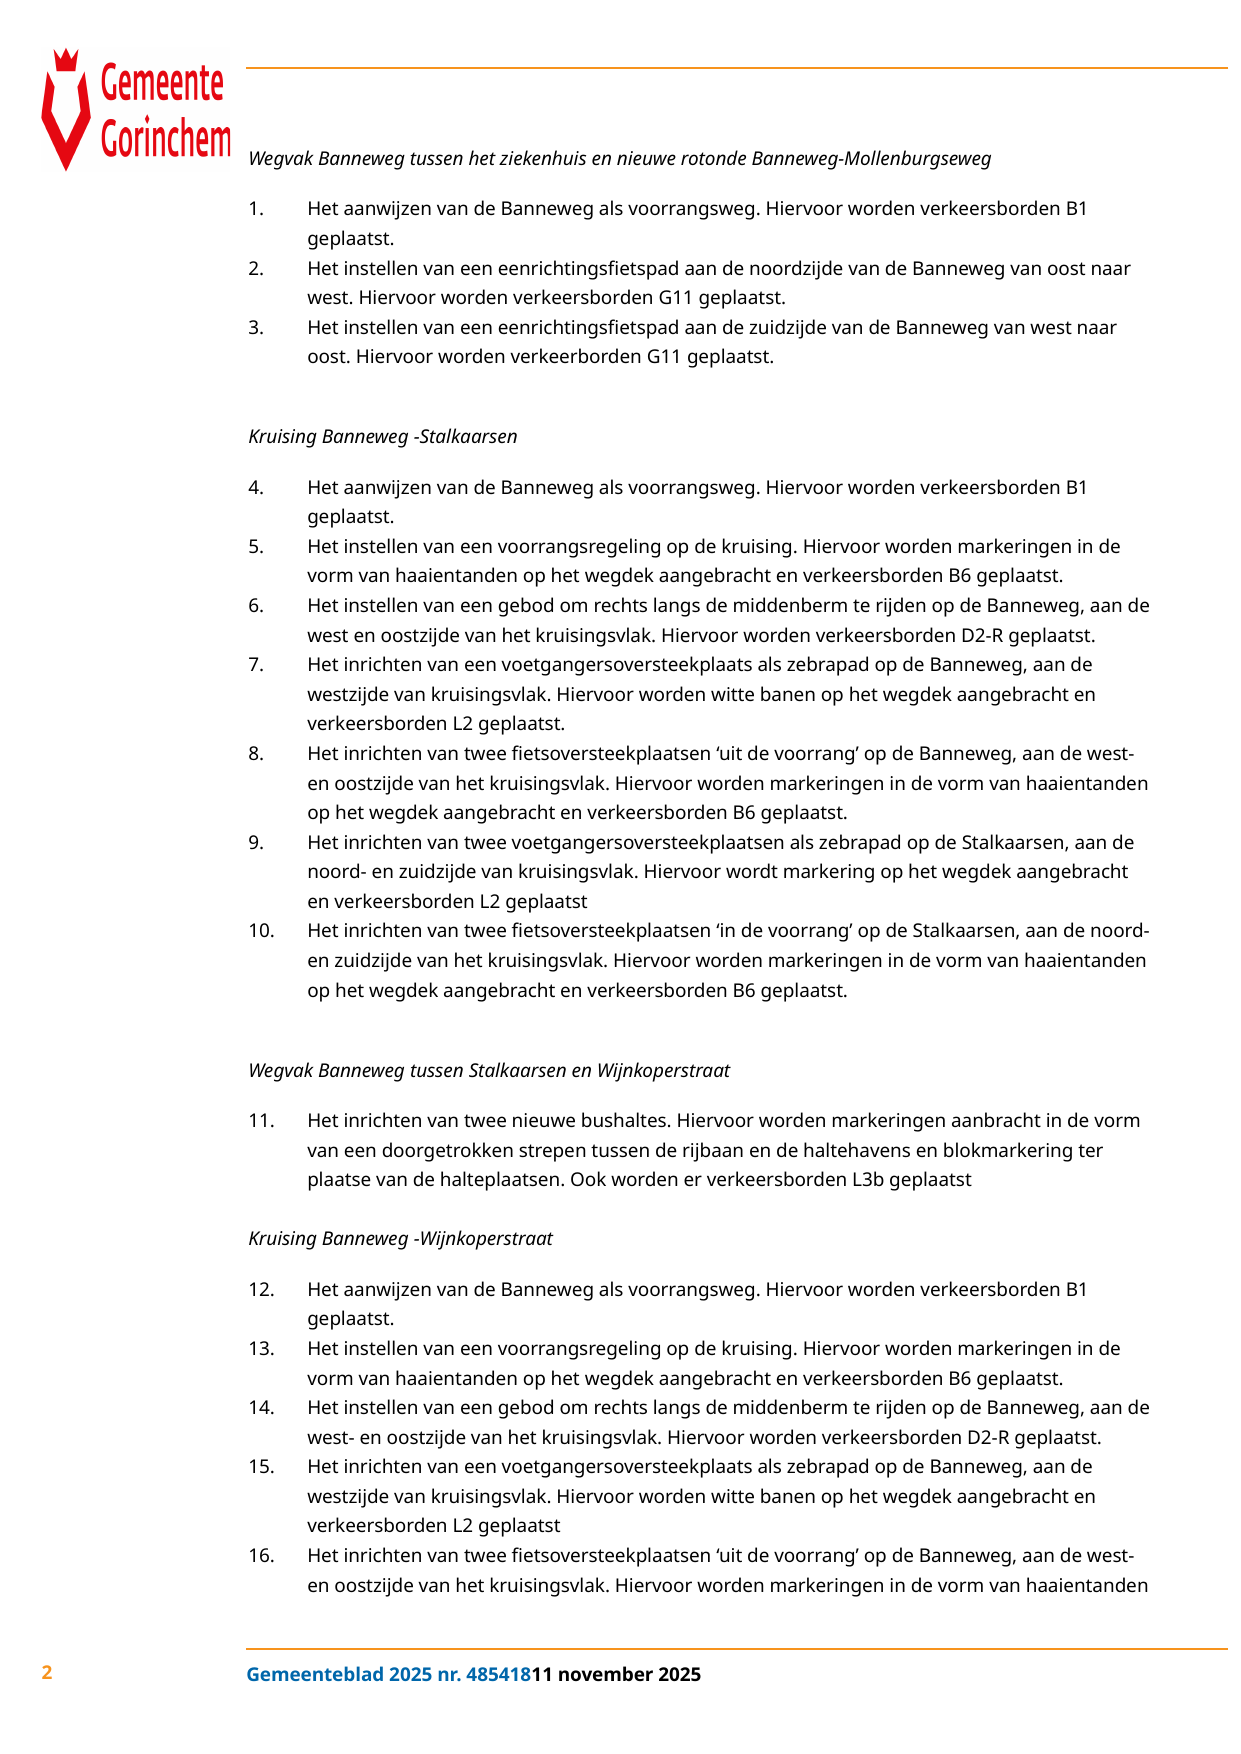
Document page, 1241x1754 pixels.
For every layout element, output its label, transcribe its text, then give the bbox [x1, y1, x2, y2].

text Wegvak Banneweg tussen Stalkaarsen en Wijnkoperstraat [248, 1057, 1152, 1083]
list Het instellen van een gebod om rechts langs de middenberm te rijden op de Banneweg, aan de west- en oostzijde van het kruisingsvlak. Hiervoor worden verkeersborden D2-R geplaatst. [248, 1394, 1152, 1450]
list Het inrichten van twee fietsoversteekplaatsen ‘uit de voorrang’ op de Banneweg, aan de west- en oostzijde van het kruisingsvlak. Hiervoor worden markeringen in de vorm van haaientanden [248, 1542, 1152, 1598]
list Het inrichten van twee fietsoversteekplaatsen ‘uit de voorrang’ op de Banneweg, aan de west- en oostzijde van het kruisingsvlak. Hiervoor worden markeringen in de vorm van haaientanden op het wegdek aangebracht en verkeersborden B6 geplaatst. [248, 740, 1152, 825]
text Kruising Banneweg -Stalkaarsen [248, 423, 1152, 449]
list Het inrichten van twee nieuwe bushaltes. Hiervoor worden markeringen aanbracht in de vorm van een doorgetrokken strepen tussen de rijbaan en de haltehavens en blokmarkering ter plaatse van de halteplaatsen. Ook worden er verkeersborden L3b geplaatst [248, 1107, 1152, 1192]
list Het instellen van een eenrichtingsfietspad aan de noordzijde van de Banneweg van oost naar west. Hiervoor worden verkeersborden G11 geplaatst. [248, 255, 1152, 310]
list Het instellen van een voorrangsregeling op de kruising. Hiervoor worden markeringen in de vorm van haaientanden op het wegdek aangebracht en verkeersborden B6 geplaatst. [248, 533, 1152, 588]
list Het aanwijzen van de Banneweg als voorrangsweg. Hiervoor worden verkeersborden B1 geplaatst. [248, 1276, 1152, 1331]
list Het instellen van een gebod om rechts langs de middenberm te rijden op de Banneweg, aan de west en oostzijde van het kruisingsvlak. Hiervoor worden verkeersborden D2-R geplaatst. [248, 592, 1152, 648]
list Het inrichten van twee fietsoversteekplaatsen ‘in de voorrang’ op de Stalkaarsen, aan de noord- en zuidzijde van het kruisingsvlak. Hiervoor worden markeringen in de vorm van haaientanden op het wegdek aangebracht en verkeersborden B6 geplaatst. [248, 918, 1152, 1003]
text Wegvak Banneweg tussen het ziekenhuis en nieuwe rotonde Banneweg-Mollenburgseweg [248, 145, 1152, 171]
list Het instellen van een eenrichtingsfietspad aan de zuidzijde van de Banneweg van west naar oost. Hiervoor worden verkeerborden G11 geplaatst. [248, 314, 1152, 369]
list Het inrichten van een voetgangersoversteekplaats als zebrapad op de Banneweg, aan de westzijde van kruisingsvlak. Hiervoor worden witte banen op het wegdek aangebracht en verkeersborden L2 geplaatst. [248, 651, 1152, 736]
list Het inrichten van een voetgangersoversteekplaats als zebrapad op de Banneweg, aan de westzijde van kruisingsvlak. Hiervoor worden witte banen op het wegdek aangebracht en verkeersborden L2 geplaatst [248, 1453, 1152, 1538]
list Het aanwijzen van de Banneweg als voorrangsweg. Hiervoor worden verkeersborden B1 geplaatst. [248, 196, 1152, 251]
list Het aanwijzen van de Banneweg als voorrangsweg. Hiervoor worden verkeersborden B1 geplaatst. [248, 474, 1152, 529]
text Kruising Banneweg -Wijnkoperstraat [248, 1226, 1152, 1251]
list Het inrichten van twee voetgangersoversteekplaatsen als zebrapad op de Stalkaarsen, aan de noord- en zuidzijde van kruisingsvlak. Hiervoor wordt markering op het wegdek aangebracht en verkeersborden L2 geplaatst [248, 829, 1152, 914]
list Het instellen van een voorrangsregeling op de kruising. Hiervoor worden markeringen in de vorm van haaientanden op het wegdek aangebracht en verkeersborden B6 geplaatst. [248, 1335, 1152, 1391]
picture [41, 47, 231, 172]
